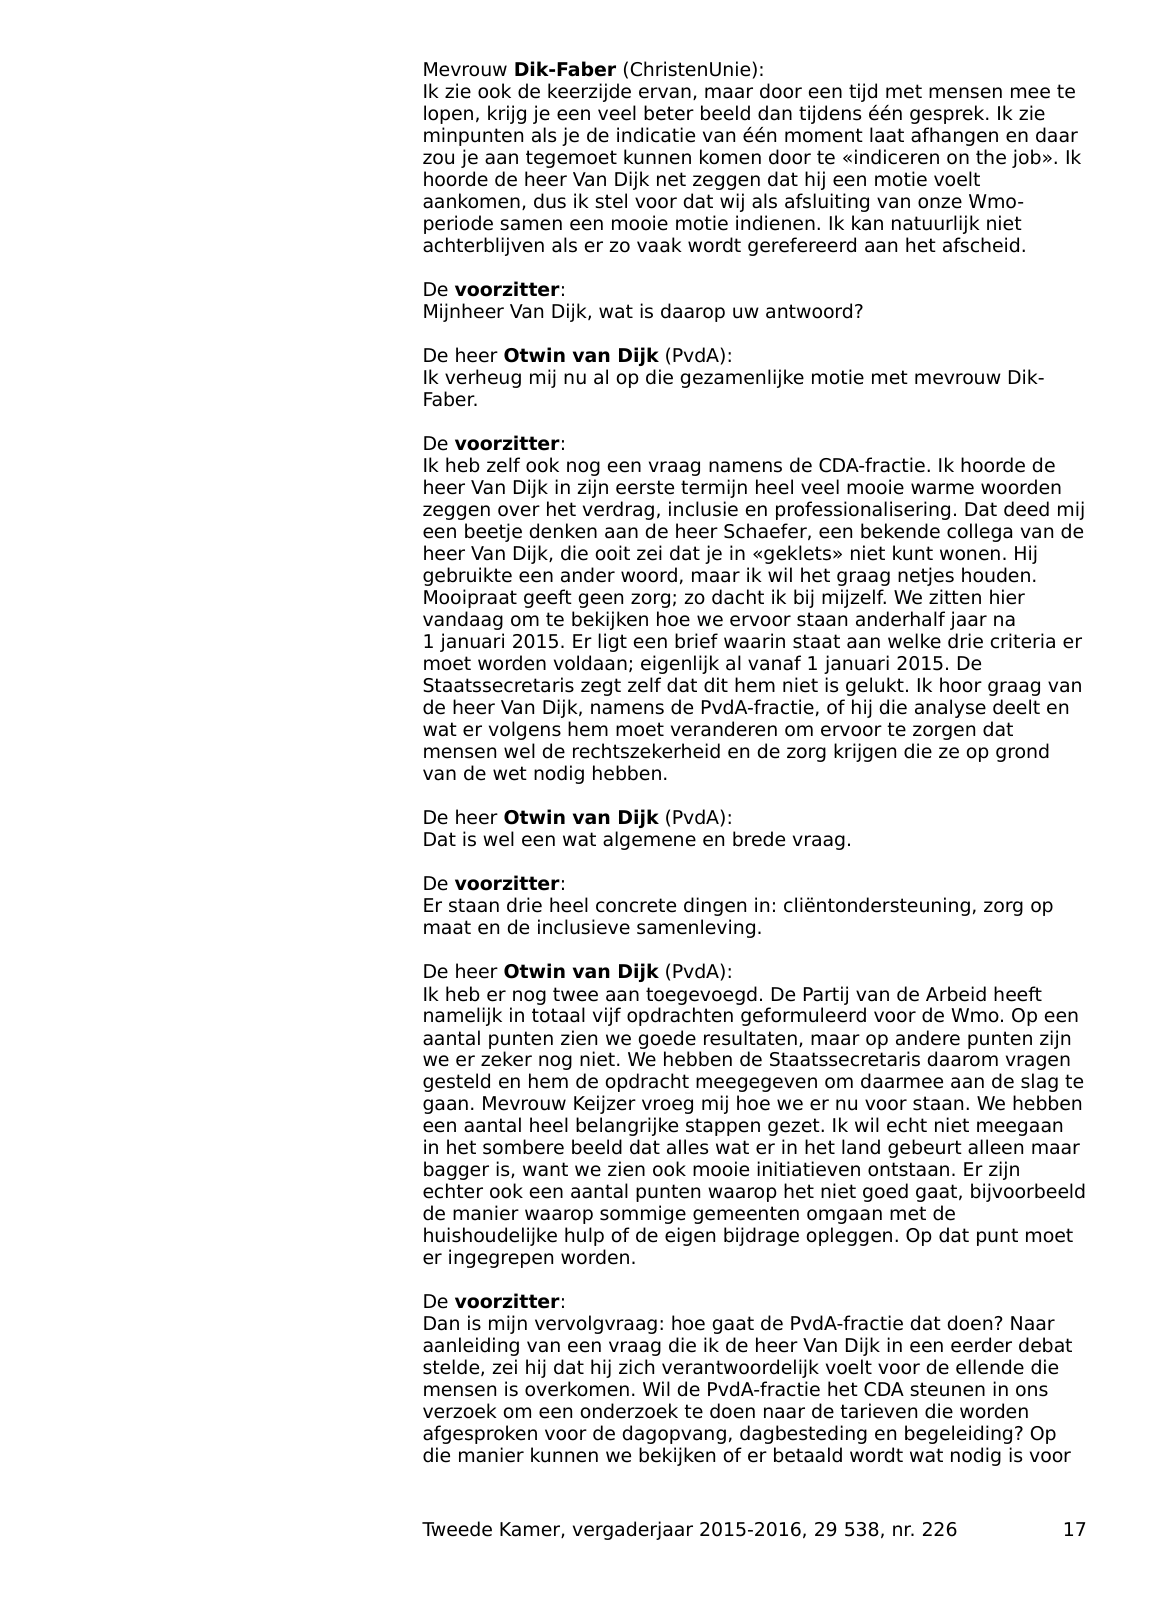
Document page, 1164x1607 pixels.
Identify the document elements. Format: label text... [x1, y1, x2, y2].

text De voorzitter: [422, 433, 1087, 455]
text De voorzitter: [422, 873, 1087, 895]
text Mevrouw Dik-Faber (ChristenUnie): [422, 59, 1087, 81]
text De voorzitter: [422, 279, 1087, 301]
text De heer Otwin van Dijk (PvdA): [422, 345, 1087, 367]
text Dan is mijn vervolgvraag: hoe gaat de PvdA-fractie dat doen? Naar aanleiding van een vraag die ik de heer Van Dijk in een eerder debat stelde, zei hij dat hij zich verantwoordelijk voelt voor de ellende die mensen is overkomen. Wil de PvdA-fractie het CDA steunen in ons verzoek om een onderzoek te doen naar de tarieven die worden afgesproken voor de dagopvang, dagbesteding en begeleiding? Op die manier kunnen we bekijken of er betaald wordt wat nodig is voor [422, 1313, 1087, 1467]
text Er staan drie heel concrete dingen in: cliëntondersteuning, zorg op maat en de inclusieve samenleving. [422, 895, 1087, 939]
text Ik heb zelf ook nog een vraag namens de CDA-fractie. Ik hoorde de heer Van Dijk in zijn eerste termijn heel veel mooie warme woorden zeggen over het verdrag, inclusie en professionalisering. Dat deed mij een beetje denken aan de heer Schaefer, een bekende collega van de heer Van Dijk, die ooit zei dat je in «geklets» niet kunt wonen. Hij gebruikte een ander woord, maar ik wil het graag netjes houden. Mooipraat geeft geen zorg; zo dacht ik bij mijzelf. We zitten hier vandaag om te bekijken hoe we ervoor staan anderhalf jaar na 1 januari 2015. Er ligt een brief waarin staat aan welke drie criteria er moet worden voldaan; eigenlijk al vanaf 1 januari 2015. De Staatssecretaris zegt zelf dat dit hem niet is gelukt. Ik hoor graag van de heer Van Dijk, namens de PvdA-fractie, of hij die analyse deelt en wat er volgens hem moet veranderen om ervoor te zorgen dat mensen wel de rechtszekerheid en de zorg krijgen die ze op grond van de wet nodig hebben. [422, 455, 1087, 785]
text Dat is wel een wat algemene en brede vraag. [422, 829, 1087, 851]
text Ik zie ook de keerzijde ervan, maar door een tijd met mensen mee te lopen, krijg je een veel beter beeld dan tijdens één gesprek. Ik zie minpunten als je de indicatie van één moment laat afhangen en daar zou je aan tegemoet kunnen komen door te «indiceren on the job». Ik hoorde de heer Van Dijk net zeggen dat hij een motie voelt aankomen, dus ik stel voor dat wij als afsluiting van onze Wmo-periode samen een mooie motie indienen. Ik kan natuurlijk niet achterblijven als er zo vaak wordt gerefereerd aan het afscheid. [422, 81, 1087, 257]
text Ik heb er nog twee aan toegevoegd. De Partij van de Arbeid heeft namelijk in totaal vijf opdrachten geformuleerd voor de Wmo. Op een aantal punten zien we goede resultaten, maar op andere punten zijn we er zeker nog niet. We hebben de Staatssecretaris daarom vragen gesteld en hem de opdracht meegegeven om daarmee aan de slag te gaan. Mevrouw Keijzer vroeg mij hoe we er nu voor staan. We hebben een aantal heel belangrijke stappen gezet. Ik wil echt niet meegaan in het sombere beeld dat alles wat er in het land gebeurt alleen maar bagger is, want we zien ook mooie initiatieven ontstaan. Er zijn echter ook een aantal punten waarop het niet goed gaat, bijvoorbeeld de manier waarop sommige gemeenten omgaan met de huishoudelijke hulp of de eigen bijdrage opleggen. Op dat punt moet er ingegrepen worden. [422, 983, 1087, 1269]
text De voorzitter: [422, 1291, 1087, 1313]
text De heer Otwin van Dijk (PvdA): [422, 961, 1087, 983]
text Mijnheer Van Dijk, wat is daarop uw antwoord? [422, 301, 1087, 323]
text Ik verheug mij nu al op die gezamenlijke motie met mevrouw Dik-Faber. [422, 367, 1087, 411]
text De heer Otwin van Dijk (PvdA): [422, 807, 1087, 829]
